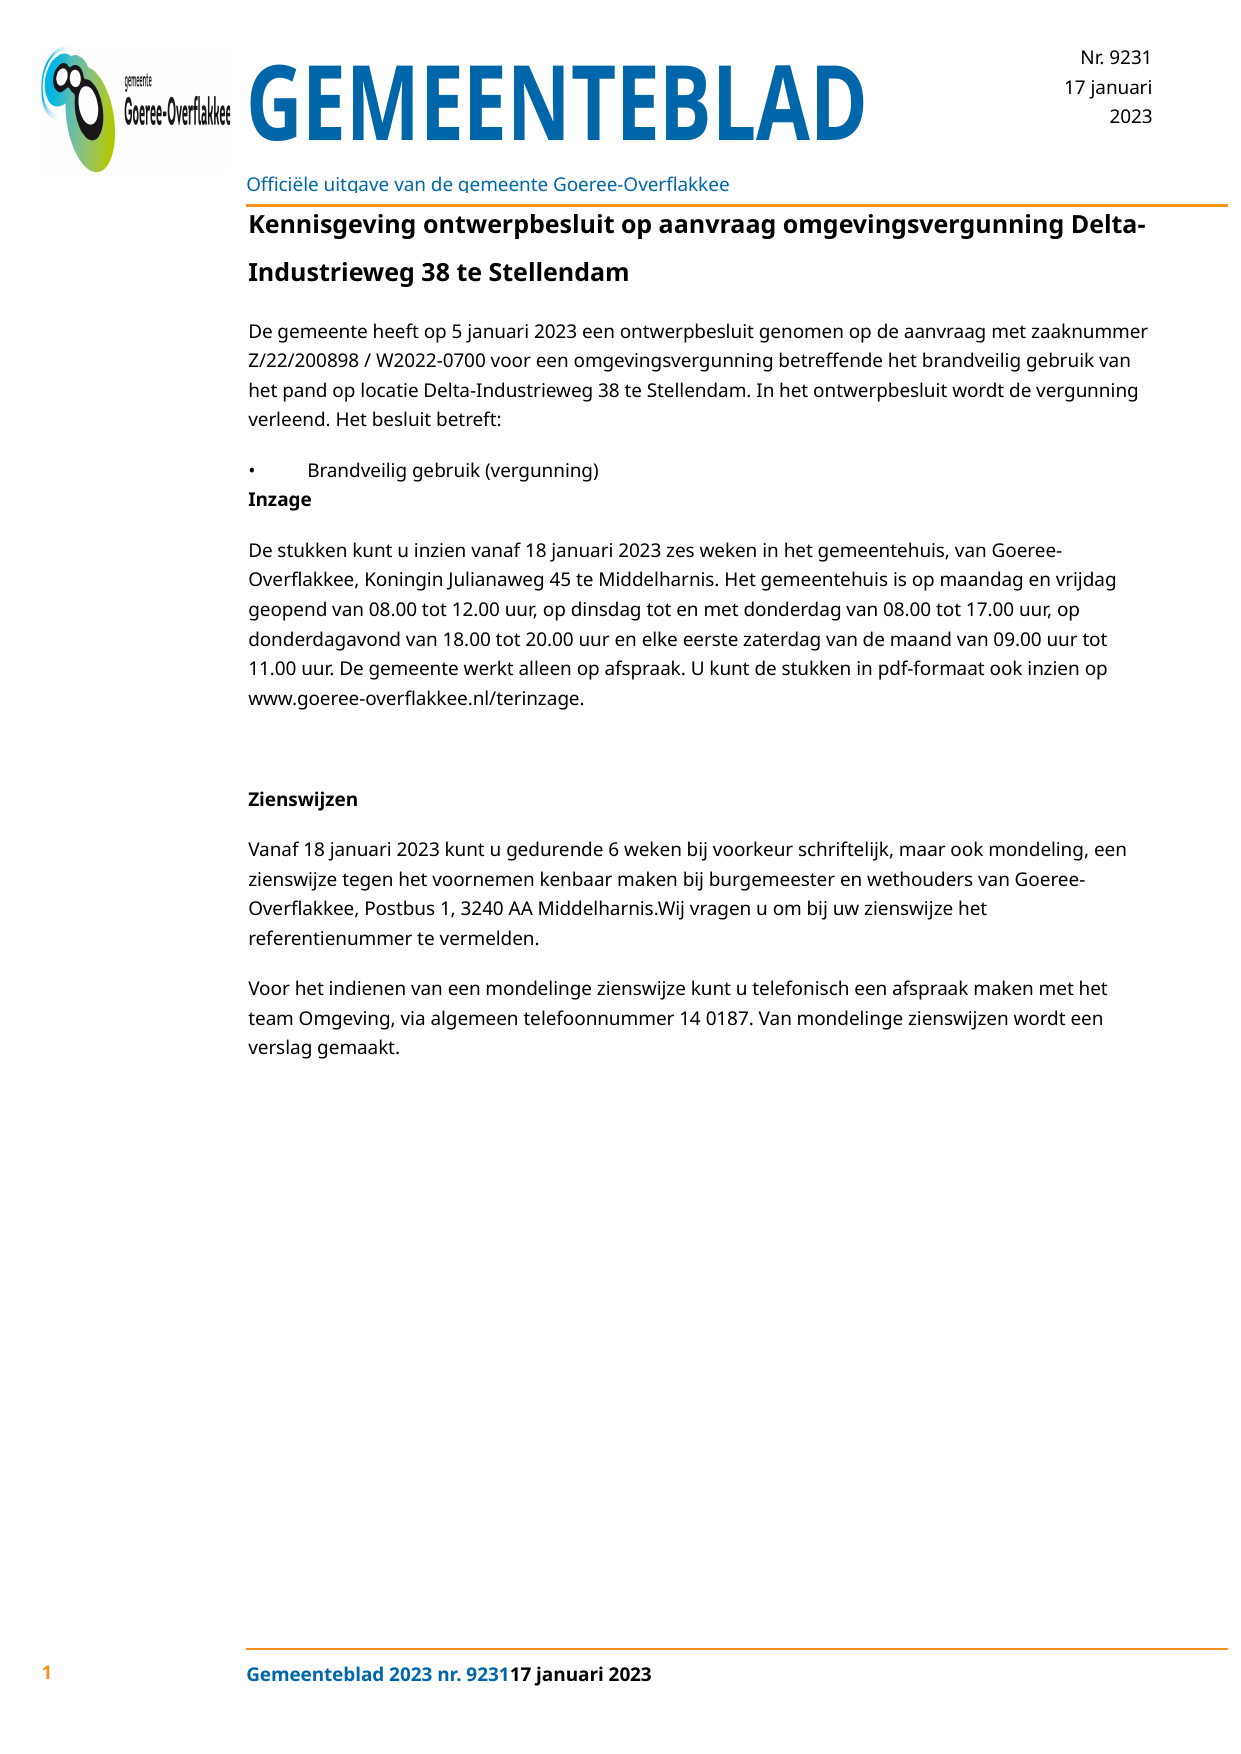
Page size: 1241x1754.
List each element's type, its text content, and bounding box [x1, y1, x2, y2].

text Zienswijzen [248, 786, 1152, 812]
text Inzage [248, 487, 1152, 512]
text De gemeente heeft op 5 januari 2023 een ontwerpbesluit genomen op de aanvraag met zaaknummer Z/22/200898 / W2022-0700 voor een omgevingsvergunning betreffende het brandveilig gebruik van het pand op locatie Delta-Industrieweg 38 te Stellendam. In het ontwerpbesluit wordt de vergunning verleend. Het besluit betreft: [248, 318, 1152, 432]
text De stukken kunt u inzien vanaf 18 januari 2023 zes weken in het gemeentehuis, van Goeree-Overflakkee, Koningin Julianaweg 45 te Middelharnis. Het gemeentehuis is op maandag en vrijdag geopend van 08.00 tot 12.00 uur, op dinsdag tot en met donderdag van 08.00 tot 17.00 uur, op donderdagavond van 18.00 tot 20.00 uur en elke eerste zaterdag van de maand van 09.00 uur tot 11.00 uur. De gemeente werkt alleen op afspraak. U kunt de stukken in pdf-formaat ook inzien op www.goeree-overflakkee.nl/terinzage. [248, 537, 1152, 711]
text Vanaf 18 januari 2023 kunt u gedurende 6 weken bij voorkeur schriftelijk, maar ook mondeling, een zienswijze tegen het voornemen kenbaar maken bij burgemeester en wethouders van Goeree-Overflakkee, Postbus 1, 3240 AA Middelharnis.Wij vragen u om bij uw zienswijze het referentienummer te vermelden. [248, 836, 1152, 951]
text Kennisgeving ontwerpbesluit op aanvraag omgevingsvergunning Delta-Industrieweg 38 te Stellendam [248, 207, 1152, 288]
picture [41, 47, 231, 172]
list Brandveilig gebruik (vergunning) [248, 457, 1152, 483]
text Voor het indienen van een mondelinge zienswijze kunt u telefonisch een afspraak maken met het team Omgeving, via algemeen telefoonnummer 14 0187. Van mondelinge zienswijzen wordt een verslag gemaakt. [248, 975, 1152, 1060]
